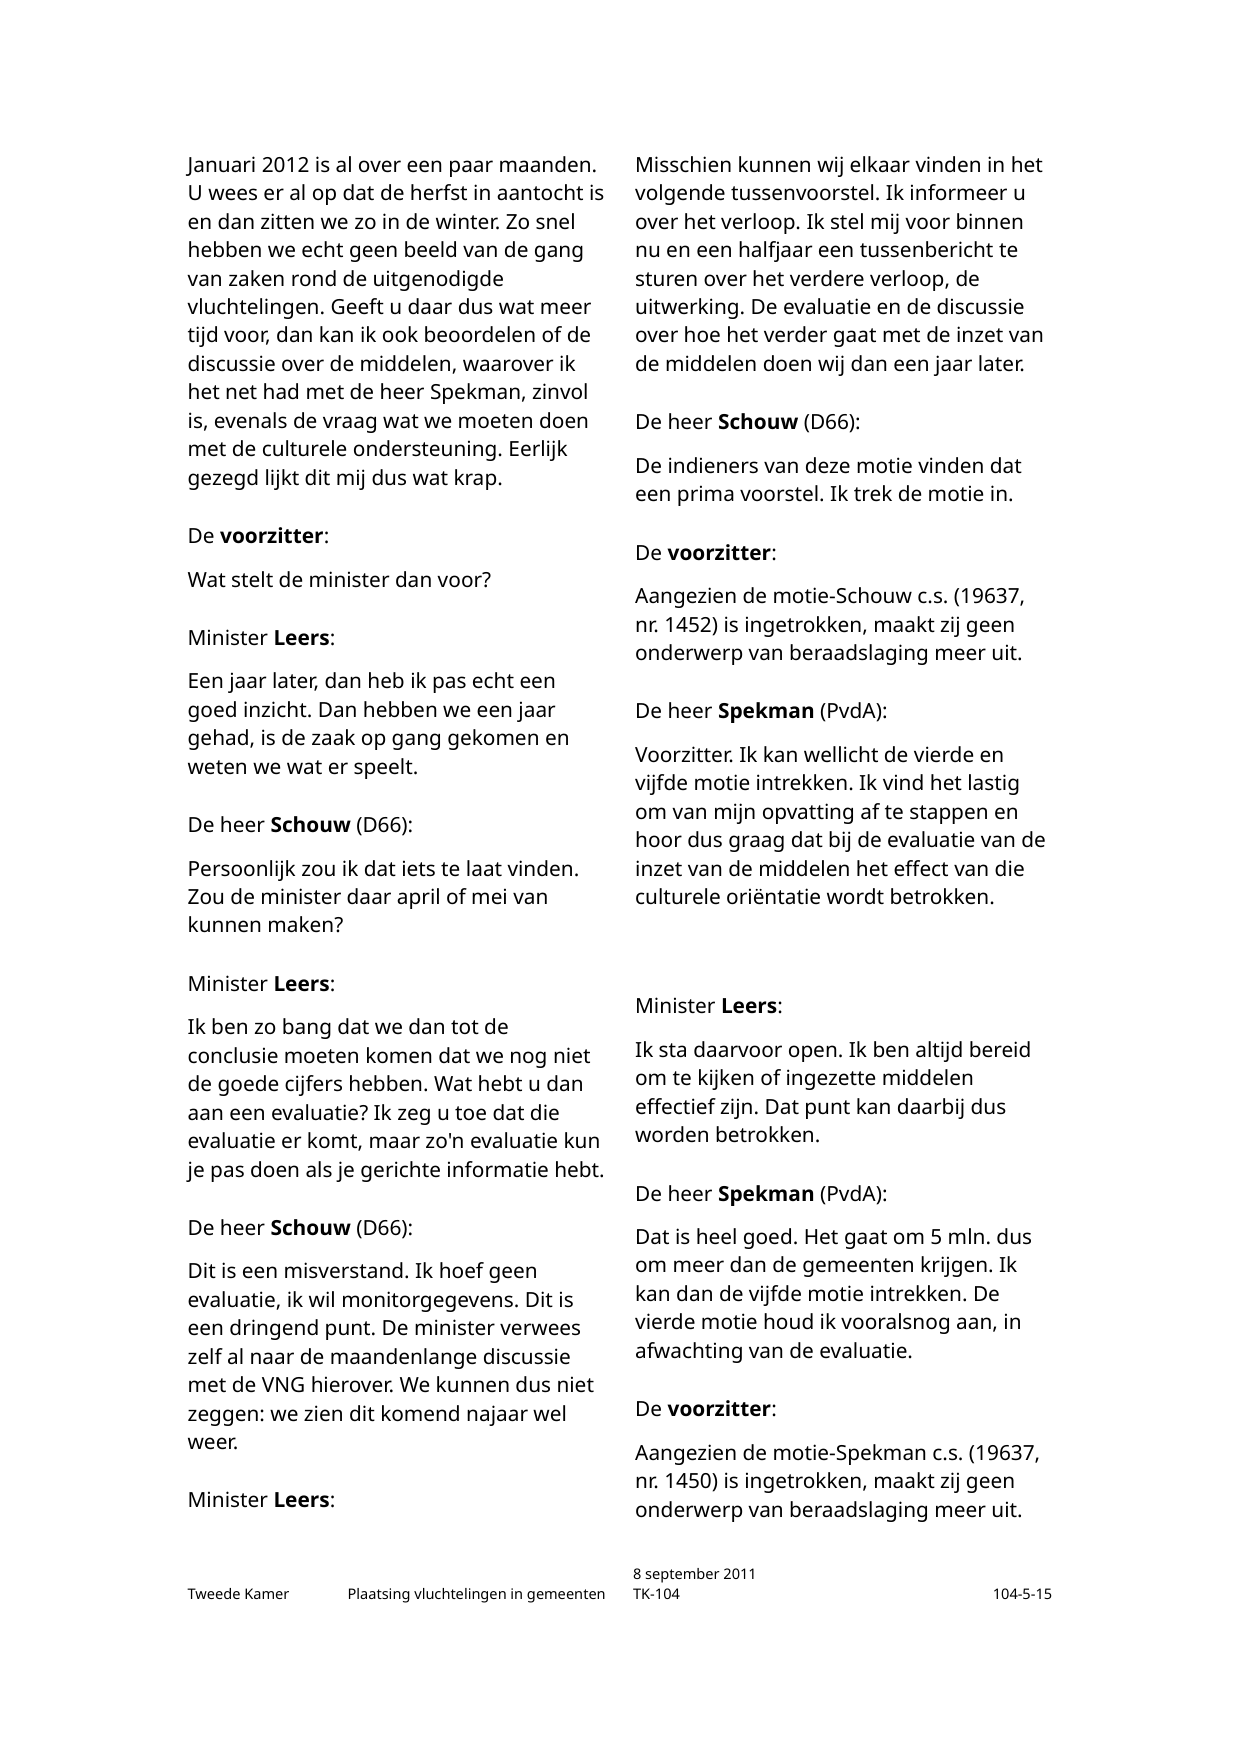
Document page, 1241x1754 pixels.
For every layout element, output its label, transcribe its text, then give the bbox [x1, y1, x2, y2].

text De voorzitter: [635, 538, 1053, 566]
text Minister Leers: [635, 992, 1053, 1020]
text De heer Schouw (D66): [187, 1213, 605, 1242]
text Dat is heel goed. Het gaat om 5 mln. dus om meer dan de gemeenten krijgen. Ik kan dan de vijfde motie intrekken. De vierde motie houd ik vooralsnog aan, in afwachting van de evaluatie. [635, 1222, 1053, 1364]
text Persoonlijk zou ik dat iets te laat vinden. Zou de minister daar april of mei van kunnen maken? [187, 854, 605, 939]
text Misschien kunnen wij elkaar vinden in het volgende tussenvoorstel. Ik informeer u over het verloop. Ik stel mij voor binnen nu en een halfjaar een tussenbericht te sturen over het verdere verloop, de uitwerking. De evaluatie en de discussie over hoe het verder gaat met de inzet van de middelen doen wij dan een jaar later. [635, 150, 1053, 377]
text De heer Schouw (D66): [187, 810, 605, 839]
text Ik ben zo bang dat we dan tot de conclusie moeten komen dat we nog niet de goede cijfers hebben. Wat hebt u dan aan een evaluatie? Ik zeg u toe dat die evaluatie er komt, maar zo'n evaluatie kun je pas doen als je gerichte informatie hebt. [187, 1012, 605, 1183]
text Een jaar later, dan heb ik pas echt een goed inzicht. Dan hebben we een jaar gehad, is de zaak op gang gekomen en weten we wat er speelt. [187, 667, 605, 780]
text Voorzitter. Ik kan wellicht de vierde en vijfde motie intrekken. Ik vind het lastig om van mijn opvatting af te stappen en hoor dus graag dat bij de evaluatie van de inzet van de middelen het effect van die culturele oriëntatie wordt betrokken. [635, 740, 1053, 911]
text Aangezien de motie-Spekman c.s. (19637, nr. 1450) is ingetrokken, maakt zij geen onderwerp van beraadslaging meer uit. [635, 1438, 1053, 1523]
text Ik sta daarvoor open. Ik ben altijd bereid om te kijken of ingezette middelen effectief zijn. Dat punt kan daarbij dus worden betrokken. [635, 1035, 1053, 1149]
text De heer Schouw (D66): [635, 407, 1053, 436]
text De voorzitter: [187, 521, 605, 550]
text  [635, 941, 1053, 969]
text De heer Spekman (PvdA): [635, 1179, 1053, 1207]
text Wat stelt de minister dan voor? [187, 565, 605, 593]
text Minister Leers: [187, 623, 605, 652]
text De indieners van deze motie vinden dat een prima voorstel. Ik trek de motie in. [635, 451, 1053, 508]
text Aangezien de motie-Schouw c.s. (19637, nr. 1452) is ingetrokken, maakt zij geen onderwerp van beraadslaging meer uit. [635, 581, 1053, 667]
text Dit is een misverstand. Ik hoef geen evaluatie, ik wil monitorgegevens. Dit is een dringend punt. De minister verwees zelf al naar de maandenlange discussie met de VNG hierover. We kunnen dus niet zeggen: we zien dit komend najaar wel weer. [187, 1257, 605, 1456]
text Januari 2012 is al over een paar maanden. U wees er al op dat de herfst in aantocht is en dan zitten we zo in de winter. Zo snel hebben we echt geen beeld van de gang van zaken rond de uitgenodigde vluchtelingen. Geeft u daar dus wat meer tijd voor, dan kan ik ook beoordelen of de discussie over de middelen, waarover ik het net had met de heer Spekman, zinvol is, evenals de vraag wat we moeten doen met de culturele ondersteuning. Eerlijk gezegd lijkt dit mij dus wat krap. [187, 150, 605, 491]
text De voorzitter: [635, 1394, 1053, 1423]
text Minister Leers: [187, 969, 605, 997]
text Minister Leers: [187, 1486, 605, 1514]
text De heer Spekman (PvdA): [635, 697, 1053, 725]
